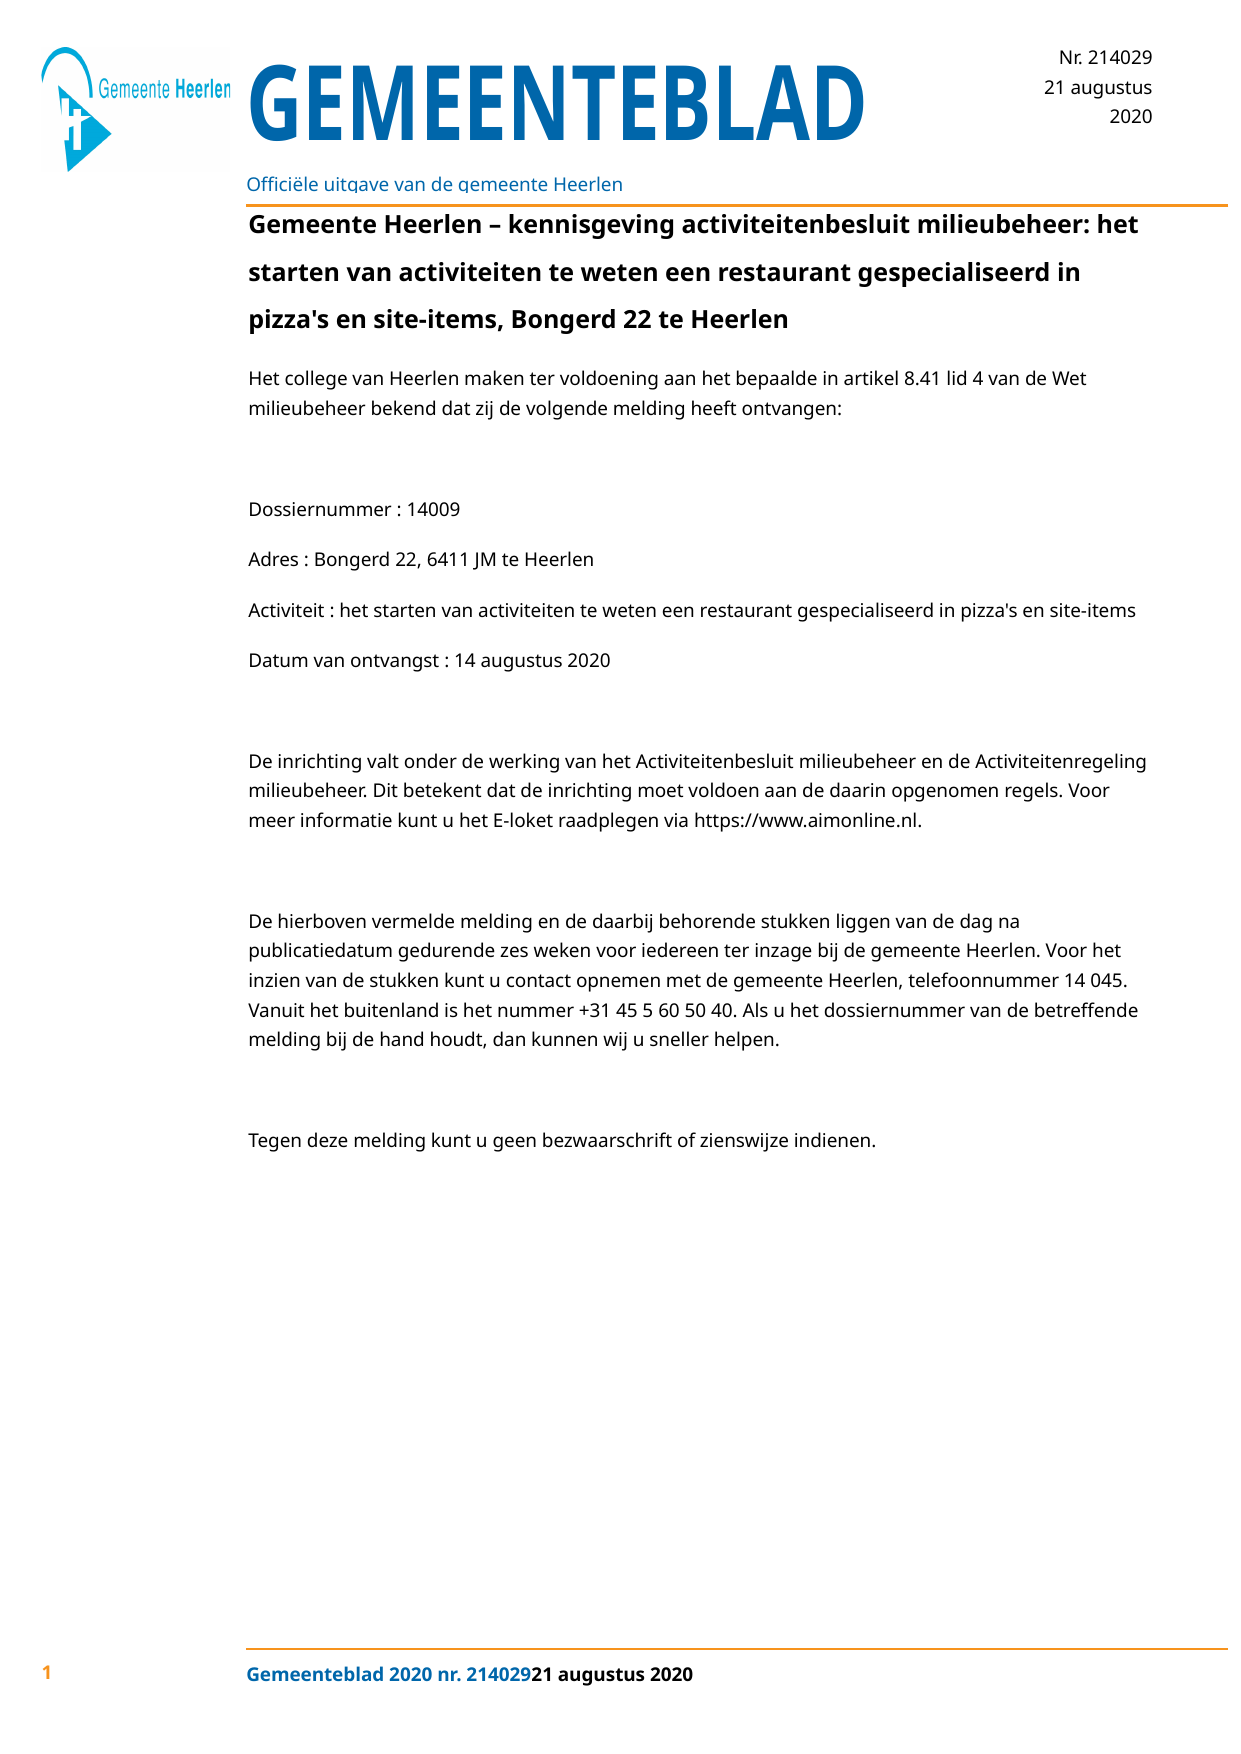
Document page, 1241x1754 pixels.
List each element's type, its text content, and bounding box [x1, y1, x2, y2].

text Dossiernummer : 14009 [248, 496, 1152, 522]
text De hierboven vermelde melding en de daarbij behorende stukken liggen van de dag na publicatiedatum gedurende zes weken voor iedereen ter inzage bij de gemeente Heerlen. Voor het inzien van de stukken kunt u contact opnemen met de gemeente Heerlen, telefoonnummer 14 045. Vanuit het buitenland is het nummer +31 45 5 60 50 40. Als u het dossiernummer van de betreffende melding bij de hand houdt, dan kunnen wij u sneller helpen. [248, 908, 1152, 1052]
picture [41, 47, 59, 70]
text Het college van Heerlen maken ter voldoening aan het bepaalde in artikel 8.41 lid 4 van de Wet milieubeheer bekend dat zij de volgende melding heeft ontvangen: [248, 366, 1152, 421]
text Tegen deze melding kunt u geen bezwaarschrift of zienswijze indienen. [248, 1127, 1152, 1153]
picture [41, 47, 231, 172]
text Activiteit : het starten van activiteiten te weten een restaurant gespecialiseerd in pizza's en site-items [248, 597, 1152, 622]
text De inrichting valt onder de werking van het Activiteitenbesluit milieubeheer en de Activiteitenregeling milieubeheer. Dit betekent dat de inrichting moet voldoen aan de daarin opgenomen regels. Voor meer informatie kunt u het E-loket raadplegen via https://www.aimonline.nl. [248, 748, 1152, 833]
text Gemeente Heerlen – kennisgeving activiteitenbesluit milieubeheer: het starten van activiteiten te weten een restaurant gespecialiseerd in pizza's en site-items, Bongerd 22 te Heerlen [248, 207, 1152, 336]
text Datum van ontvangst : 14 augustus 2020 [248, 647, 1152, 673]
text Adres : Bongerd 22, 6411 JM te Heerlen [248, 546, 1152, 572]
